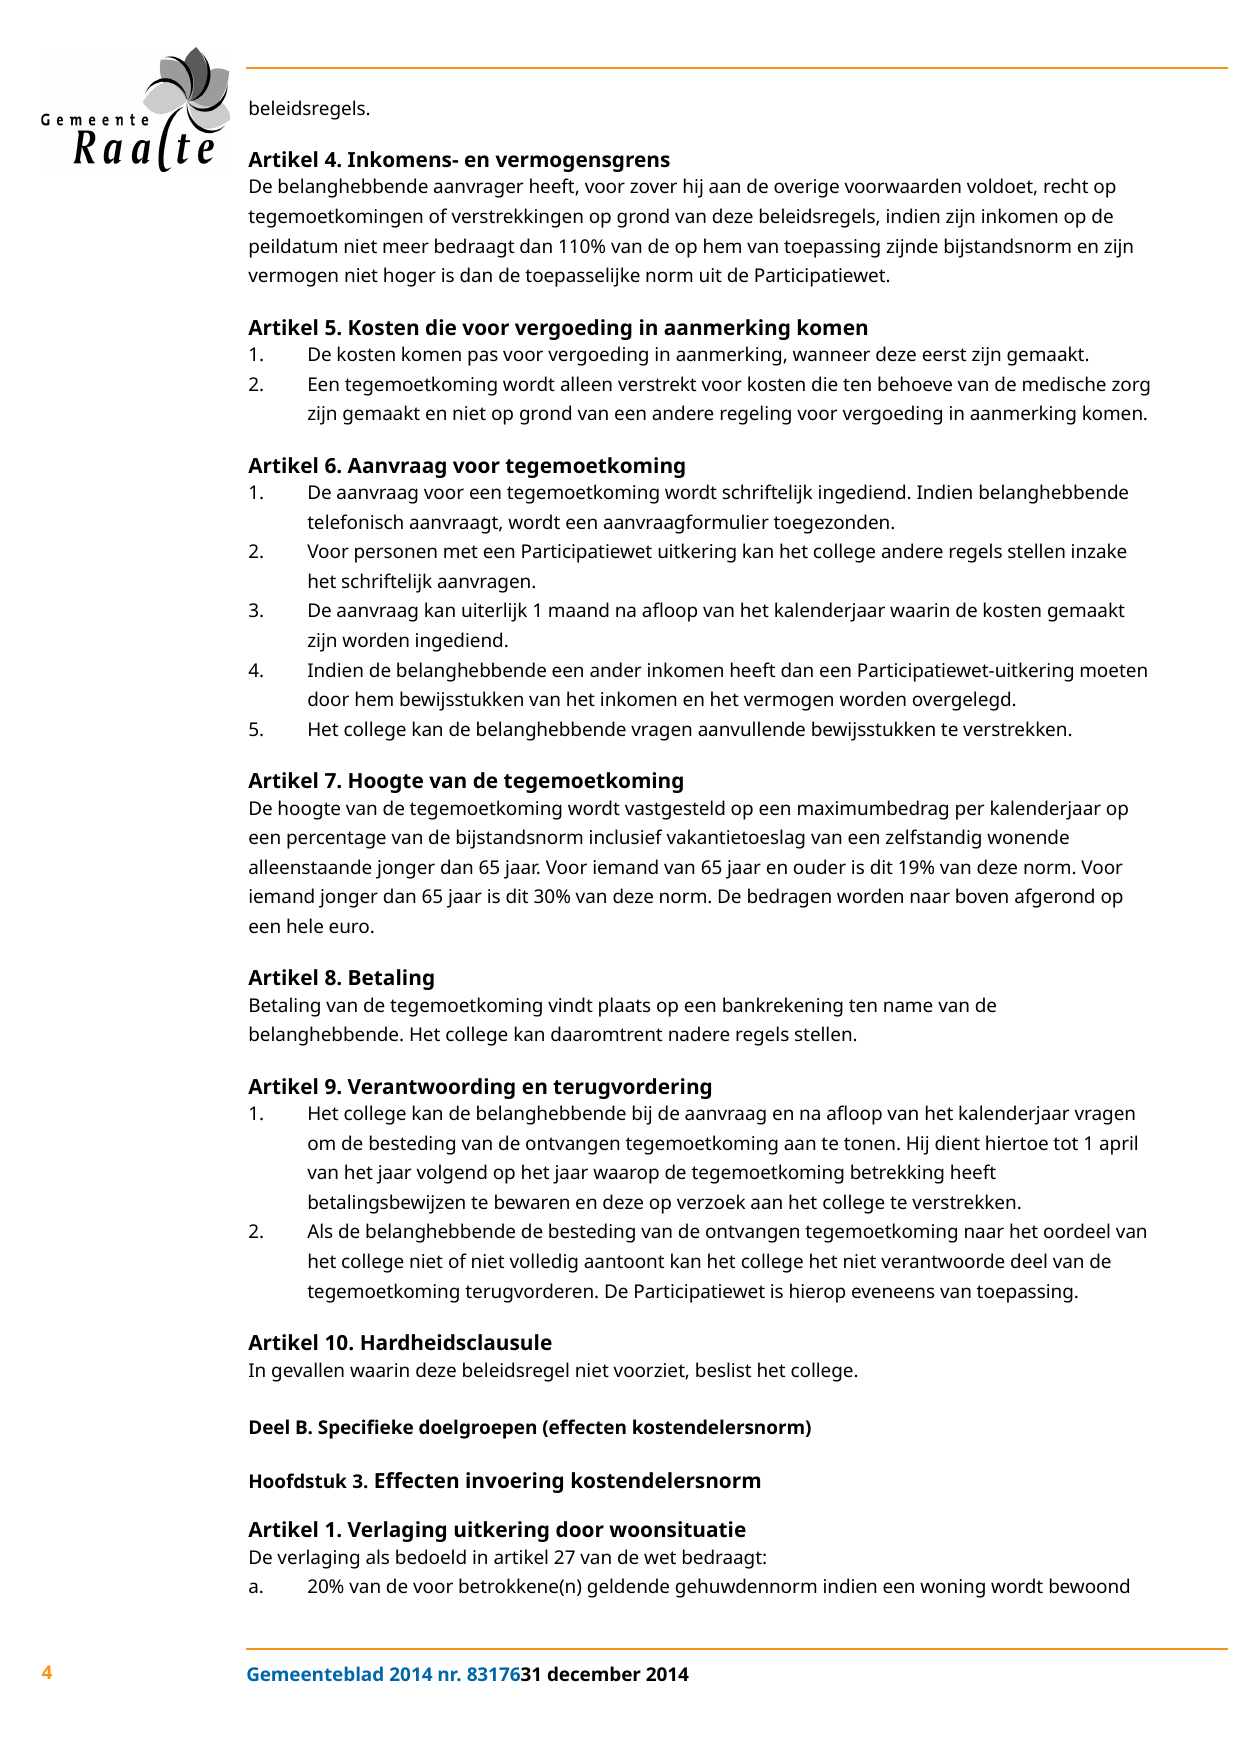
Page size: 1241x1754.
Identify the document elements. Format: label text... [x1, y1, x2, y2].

text Artikel 1. Verlaging uitkering door woonsituatie [248, 1516, 1152, 1544]
list Een tegemoetkoming wordt alleen verstrekt voor kosten die ten behoeve van de medische zorg zijn gemaakt en niet op grond van een andere regeling voor vergoeding in aanmerking komen. [248, 371, 1152, 426]
text beleidsregels. [248, 95, 1152, 121]
text Betaling van de tegemoetkoming vindt plaats op een bankrekening ten name van de belanghebbende. Het college kan daaromtrent nadere regels stellen. [248, 992, 1152, 1047]
text In gevallen waarin deze beleidsregel niet voorziet, beslist het college. [248, 1357, 1152, 1382]
list De aanvraag voor een tegemoetkoming wordt schriftelijk ingediend. Indien belanghebbende telefonisch aanvraagt, wordt een aanvraagformulier toegezonden. [248, 479, 1152, 534]
list 20% van de voor betrokkene(n) geldende gehuwdennorm indien een woning wordt bewoond [248, 1573, 1152, 1599]
text De hoogte van de tegemoetkoming wordt vastgesteld op een maximumbedrag per kalenderjaar op een percentage van de bijstandsnorm inclusief vakantietoeslag van een zelfstandig wonende alleenstaande jonger dan 65 jaar. Voor iemand van 65 jaar en ouder is dit 19% van deze norm. Voor iemand jonger dan 65 jaar is dit 30% van deze norm. De bedragen worden naar boven afgerond op een hele euro. [248, 795, 1152, 939]
text Artikel 7. Hoogte van de tegemoetkoming [248, 766, 1152, 795]
text Artikel 5. Kosten die voor vergoeding in aanmerking komen [248, 313, 1152, 341]
text Artikel 4. Inkomens- en vermogensgrens [248, 145, 1152, 174]
list Indien de belanghebbende een ander inkomen heeft dan een Participatiewet-uitkering moeten door hem bewijsstukken van het inkomen en het vermogen worden overgelegd. [248, 657, 1152, 712]
text De belanghebbende aanvrager heeft, voor zover hij aan de overige voorwaarden voldoet, recht op tegemoetkomingen of verstrekkingen op grond van deze beleidsregels, indien zijn inkomen op de peildatum niet meer bedraagt dan 110% van de op hem van toepassing zijnde bijstandsnorm en zijn vermogen niet hoger is dan de toepasselijke norm uit de Participatiewet. [248, 174, 1152, 288]
text Deel B. Specifieke doelgroepen (effecten kostendelersnorm) [248, 1412, 1152, 1441]
list De kosten komen pas voor vergoeding in aanmerking, wanneer deze eerst zijn gemaakt. [248, 341, 1152, 367]
text Artikel 10. Hardheidsclausule [248, 1328, 1152, 1357]
list Het college kan de belanghebbende vragen aanvullende bewijsstukken te verstrekken. [248, 716, 1152, 742]
list Voor personen met een Participatiewet uitkering kan het college andere regels stellen inzake het schriftelijk aanvragen. [248, 538, 1152, 594]
text Hoofdstuk 3. Effecten invoering kostendelersnorm [248, 1466, 1152, 1495]
list Als de belanghebbende de besteding van de ontvangen tegemoetkoming naar het oordeel van het college niet of niet volledig aantoont kan het college het niet verantwoorde deel van de tegemoetkoming terugvorderen. De Participatiewet is hierop eveneens van toepassing. [248, 1219, 1152, 1304]
text De verlaging als bedoeld in artikel 27 van de wet bedraagt: [248, 1544, 1152, 1570]
list De aanvraag kan uiterlijk 1 maand na afloop van het kalenderjaar waarin de kosten gemaakt zijn worden ingediend. [248, 598, 1152, 653]
list Het college kan de belanghebbende bij de aanvraag en na afloop van het kalenderjaar vragen om de besteding van de ontvangen tegemoetkoming aan te tonen. Hij dient hiertoe tot 1 april van het jaar volgend op het jaar waarop de tegemoetkoming betrekking heeft betalingsbewijzen te bewaren en deze op verzoek aan het college te verstrekken. [248, 1100, 1152, 1215]
text Artikel 6. Aanvraag voor tegemoetkoming [248, 451, 1152, 479]
text Artikel 9. Verantwoording en terugvordering [248, 1072, 1152, 1100]
picture [41, 47, 231, 172]
text Artikel 8. Betaling [248, 963, 1152, 992]
